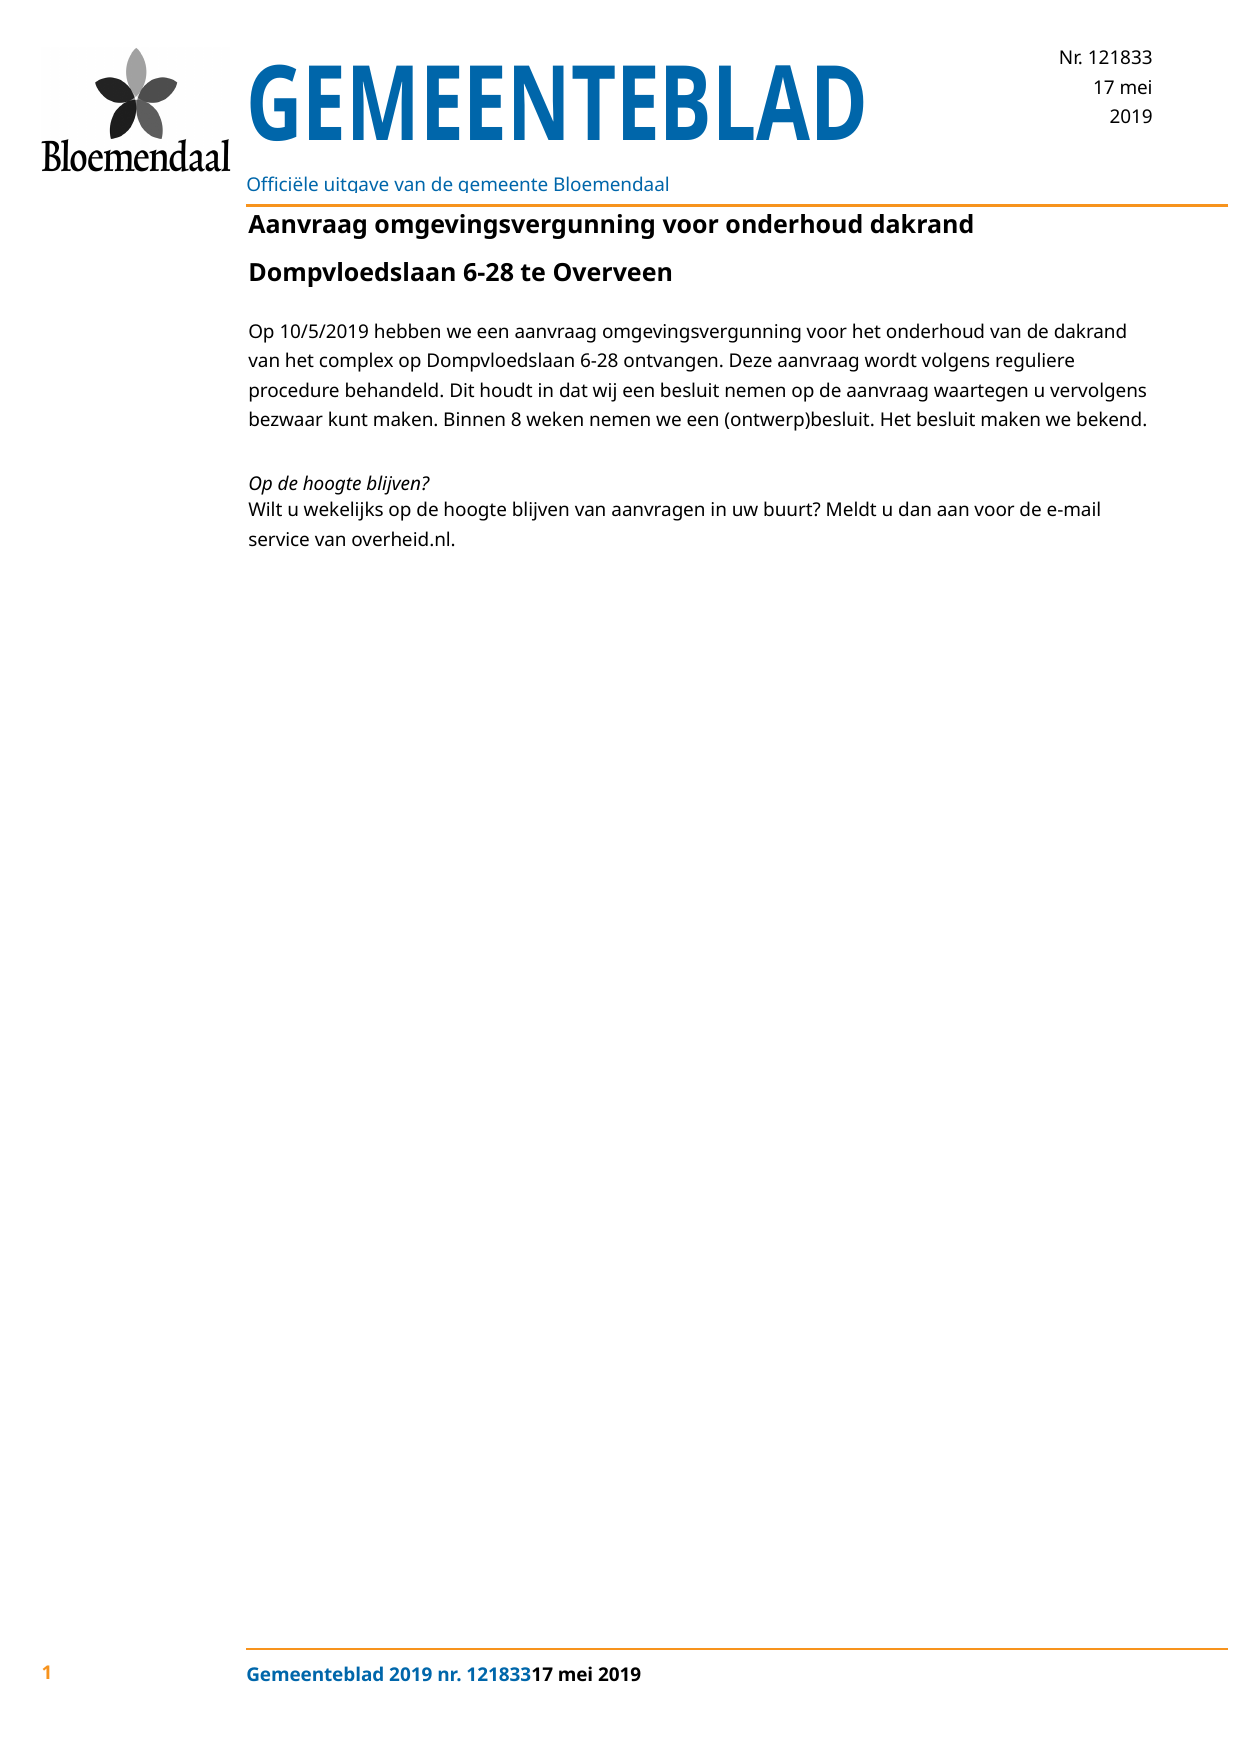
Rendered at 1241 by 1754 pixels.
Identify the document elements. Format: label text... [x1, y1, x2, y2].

text Wilt u wekelijks op de hoogte blijven van aanvragen in uw buurt? Meldt u dan aan voor de e-mail service van overheid.nl. [248, 496, 1152, 552]
picture [41, 47, 231, 172]
text Op 10/5/2019 hebben we een aanvraag omgevingsvergunning voor het onderhoud van de dakrand van het complex op Dompvloedslaan 6-28 ontvangen. Deze aanvraag wordt volgens reguliere procedure behandeld. Dit houdt in dat wij een besluit nemen op de aanvraag waartegen u vervolgens bezwaar kunt maken. Binnen 8 weken nemen we een (ontwerp)besluit. Het besluit maken we bekend. [248, 318, 1152, 432]
text Aanvraag omgevingsvergunning voor onderhoud dakrand Dompvloedslaan 6-28 te Overveen [248, 207, 1152, 288]
text Op de hoogte blijven? [248, 471, 1152, 496]
